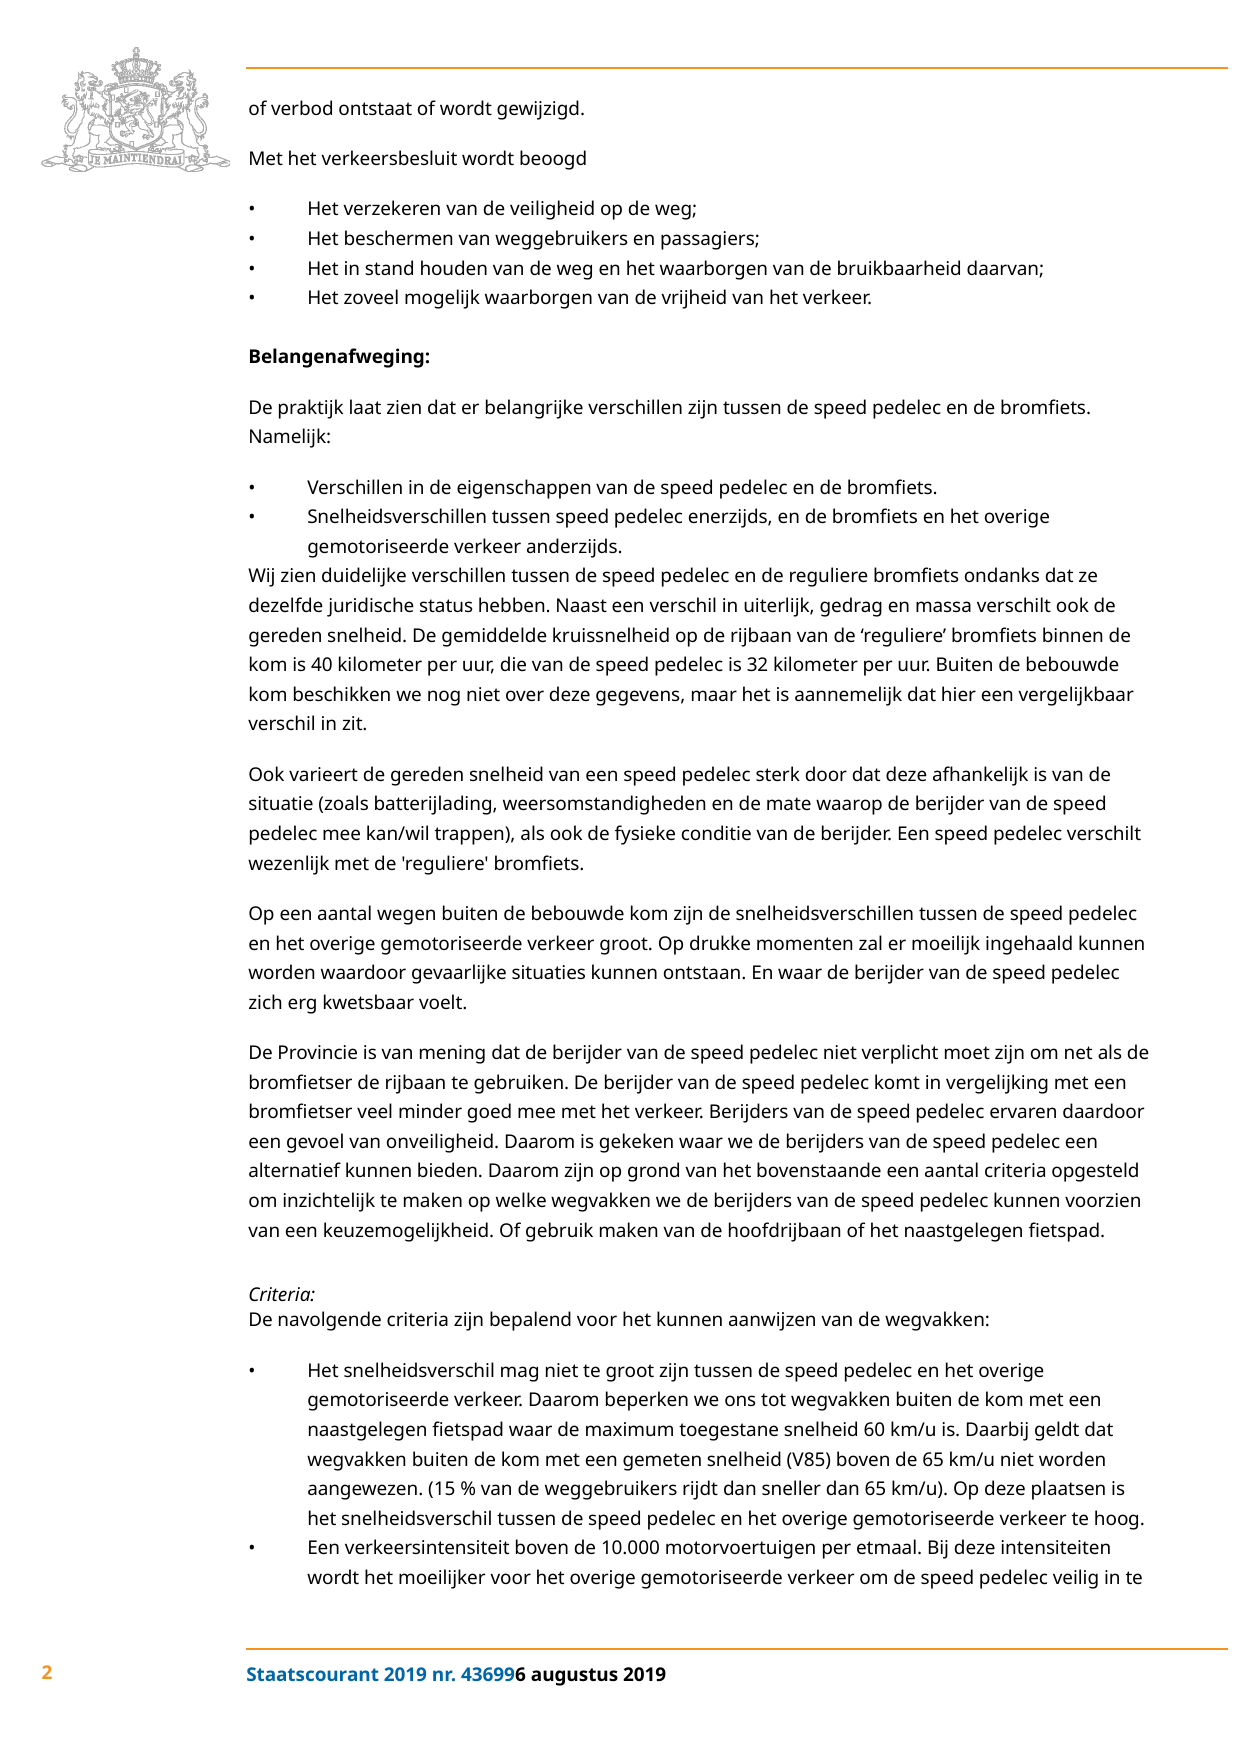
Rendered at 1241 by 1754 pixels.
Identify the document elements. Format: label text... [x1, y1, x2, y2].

list Het snelheidsverschil mag niet te groot zijn tussen de speed pedelec en het overige gemotoriseerde verkeer. Daarom beperken we ons tot wegvakken buiten de kom met een naastgelegen fietspad waar de maximum toegestane snelheid 60 km/u is. Daarbij geldt dat wegvakken buiten de kom met een gemeten snelheid (V85) boven de 65 km/u niet worden aangewezen. (15 % van de weggebruikers rijdt dan sneller dan 65 km/u). Op deze plaatsen is het snelheidsverschil tussen de speed pedelec en het overige gemotoriseerde verkeer te hoog. [248, 1357, 1152, 1531]
text of verbod ontstaat of wordt gewijzigd. [248, 95, 1152, 121]
text Met het verkeersbesluit wordt beoogd [248, 145, 1152, 171]
picture [41, 47, 231, 172]
list Het zoveel mogelijk waarborgen van de vrijheid van het verkeer. [248, 284, 1152, 310]
text De navolgende criteria zijn bepalend voor het kunnen aanwijzen van de wegvakken: [248, 1307, 1152, 1332]
text Op een aantal wegen buiten de bebouwde kom zijn de snelheidsverschillen tussen de speed pedelec en het overige gemotoriseerde verkeer groot. Op drukke momenten zal er moeilijk ingehaald kunnen worden waardoor gevaarlijke situaties kunnen ontstaan. En waar de berijder van de speed pedelec zich erg kwetsbaar voelt. [248, 900, 1152, 1015]
text Ook varieert de gereden snelheid van een speed pedelec sterk door dat deze afhankelijk is van de situatie (zoals batterijlading, weersomstandigheden en de mate waarop de berijder van de speed pedelec mee kan/wil trappen), als ook de fysieke conditie van de berijder. Een speed pedelec verschilt wezenlijk met de 'reguliere' bromfiets. [248, 761, 1152, 876]
list Snelheidsverschillen tussen speed pedelec enerzijds, en de bromfiets en het overige gemotoriseerde verkeer anderzijds. [248, 503, 1152, 559]
list Het in stand houden van de weg en het waarborgen van de bruikbaarheid daarvan; [248, 255, 1152, 281]
list Het beschermen van weggebruikers en passagiers; [248, 225, 1152, 251]
text Belangenafweging: [248, 343, 1152, 369]
list Verschillen in de eigenschappen van de speed pedelec en de bromfiets. [248, 474, 1152, 500]
list Het verzekeren van de veiligheid op de weg; [248, 196, 1152, 221]
list Een verkeersintensiteit boven de 10.000 motorvoertuigen per etmaal. Bij deze intensiteiten wordt het moeilijker voor het overige gemotoriseerde verkeer om de speed pedelec veilig in te [248, 1534, 1152, 1590]
text De praktijk laat zien dat er belangrijke verschillen zijn tussen de speed pedelec en de bromfiets. Namelijk: [248, 394, 1152, 449]
text De Provincie is van mening dat de berijder van de speed pedelec niet verplicht moet zijn om net als de bromfietser de rijbaan te gebruiken. De berijder van de speed pedelec komt in vergelijking met een bromfietser veel minder goed mee met het verkeer. Berijders van de speed pedelec ervaren daardoor een gevoel van onveiligheid. Daarom is gekeken waar we de berijders van de speed pedelec een alternatief kunnen bieden. Daarom zijn op grond van het bovenstaande een aantal criteria opgesteld om inzichtelijk te maken op welke wegvakken we de berijders van de speed pedelec kunnen voorzien van een keuzemogelijkheid. Of gebruik maken van de hoofdrijbaan of het naastgelegen fietspad. [248, 1039, 1152, 1243]
text Criteria: [248, 1281, 1152, 1307]
text Wij zien duidelijke verschillen tussen de speed pedelec en de reguliere bromfiets ondanks dat ze dezelfde juridische status hebben. Naast een verschil in uiterlijk, gedrag en massa verschilt ook de gereden snelheid. De gemiddelde kruissnelheid op de rijbaan van de ‘reguliere’ bromfiets binnen de kom is 40 kilometer per uur, die van de speed pedelec is 32 kilometer per uur. Buiten de bebouwde kom beschikken we nog niet over deze gegevens, maar het is aannemelijk dat hier een vergelijkbaar verschil in zit. [248, 563, 1152, 736]
